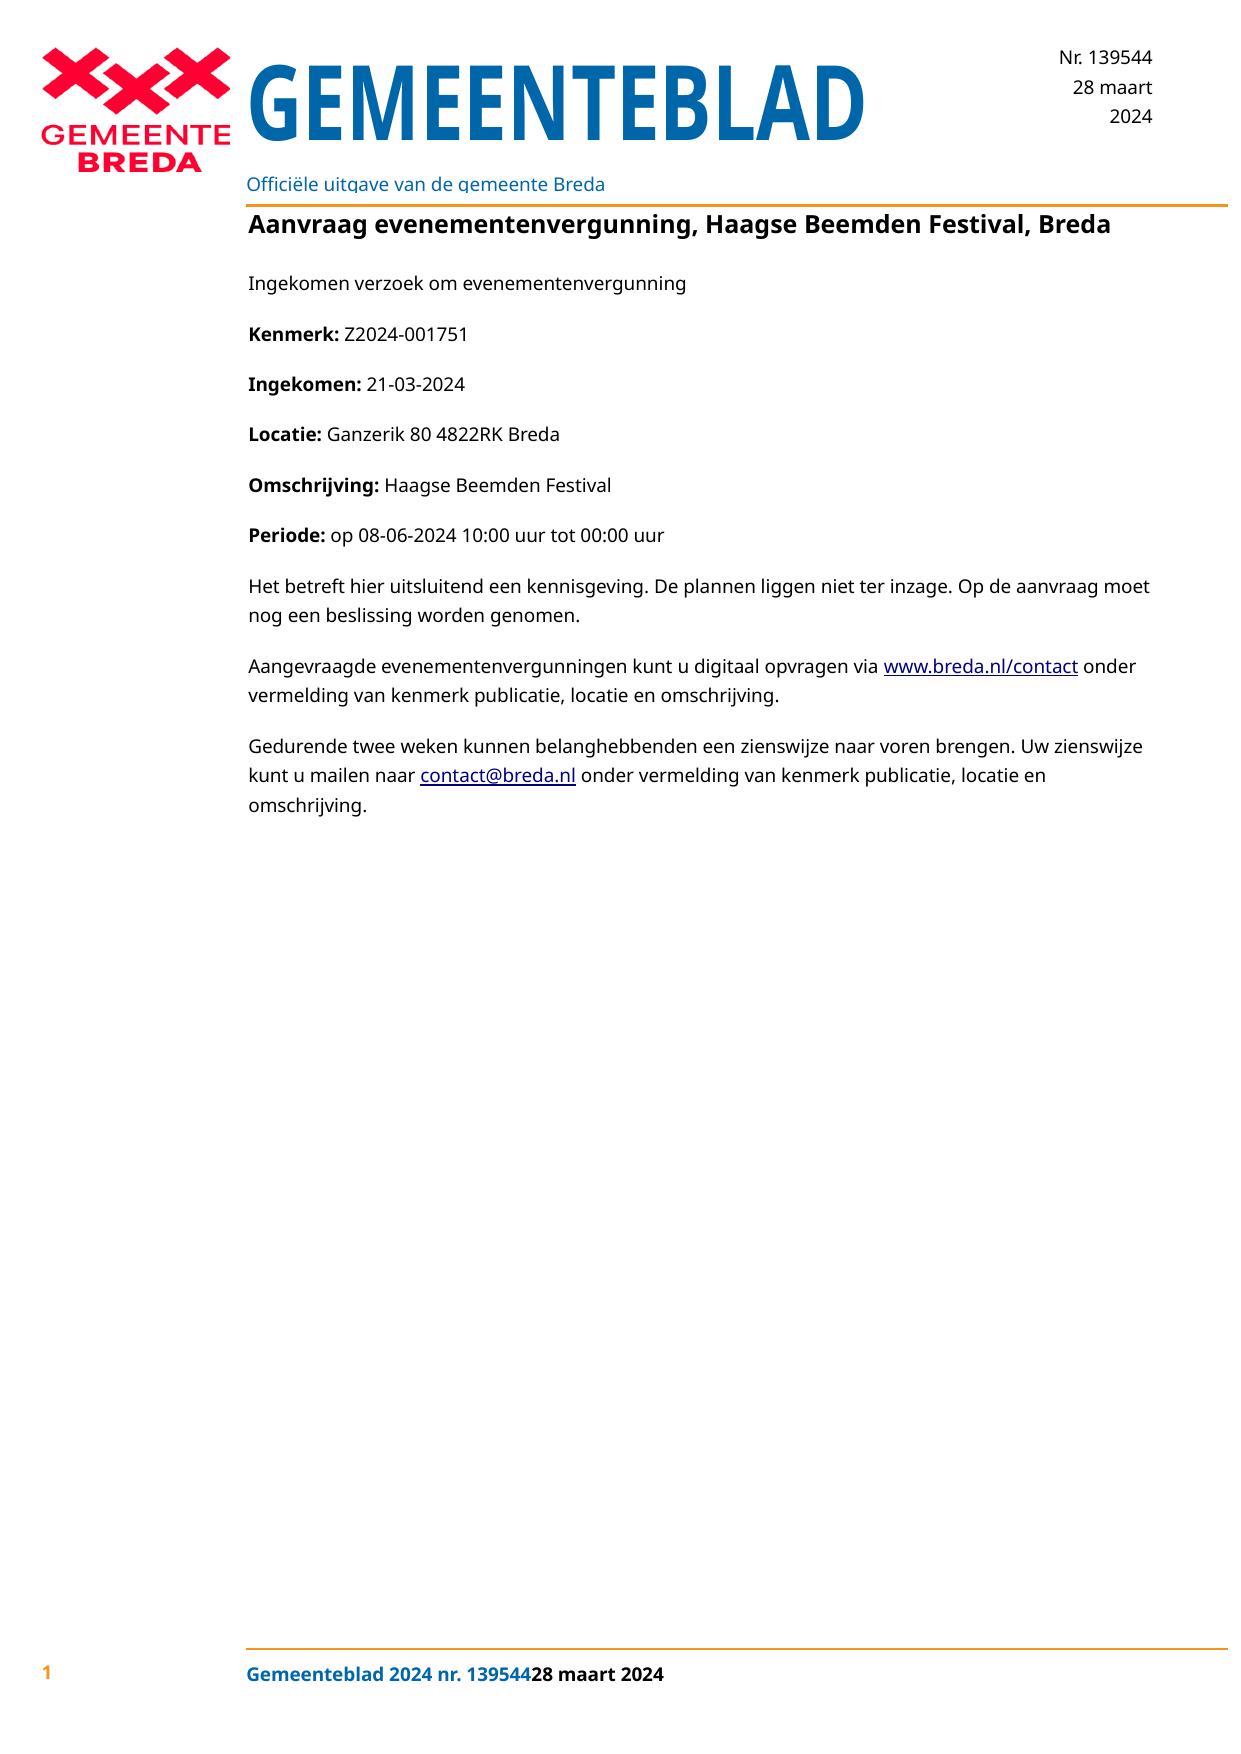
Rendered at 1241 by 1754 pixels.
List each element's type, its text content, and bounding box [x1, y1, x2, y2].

text Ingekomen: 21-03-2024 [248, 371, 1152, 397]
picture [41, 47, 231, 172]
text Locatie: Ganzerik 80 4822RK Breda [248, 422, 1152, 447]
text Het betreft hier uitsluitend een kennisgeving. De plannen liggen niet ter inzage. Op de aanvraag moet nog een beslissing worden genomen. [248, 573, 1152, 628]
text Kenmerk: Z2024-001751 [248, 321, 1152, 346]
text Gedurende twee weken kunnen belanghebbenden een zienswijze naar voren brengen. Uw zienswijze kunt u mailen naar contact@breda.nl onder vermelding van kenmerk publicatie, locatie en omschrijving. [248, 733, 1152, 818]
text Periode: op 08-06-2024 10:00 uur tot 00:00 uur [248, 522, 1152, 548]
text Aanvraag evenementenvergunning, Haagse Beemden Festival, Breda [248, 207, 1152, 241]
text Ingekomen verzoek om evenementenvergunning [248, 270, 1152, 296]
text Aangevraagde evenementenvergunningen kunt u digitaal opvragen via www.breda.nl/contact onder vermelding van kenmerk publicatie, locatie en omschrijving. [248, 653, 1152, 708]
text Omschrijving: Haagse Beemden Festival [248, 472, 1152, 498]
